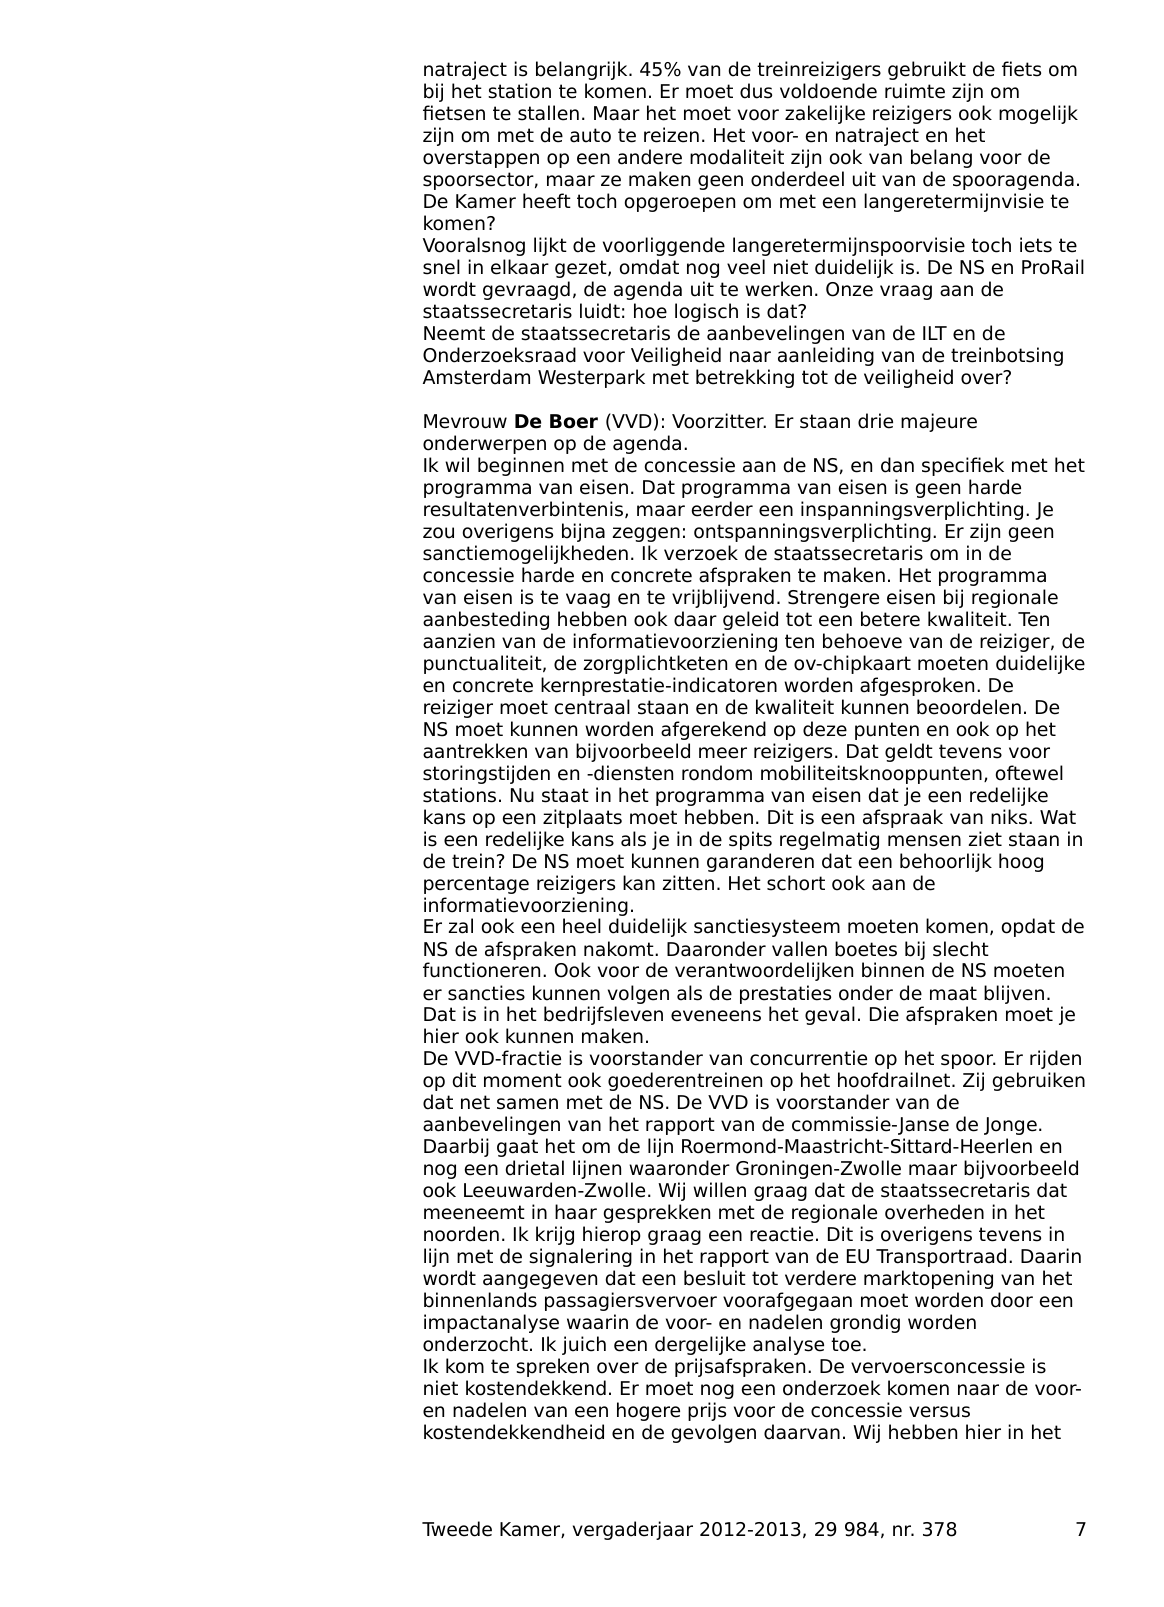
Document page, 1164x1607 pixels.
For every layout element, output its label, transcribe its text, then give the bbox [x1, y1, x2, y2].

text Mevrouw De Boer (VVD): Voorzitter. Er staan drie majeure onderwerpen op de agenda. [422, 411, 1087, 455]
text Er zal ook een heel duidelijk sanctiesysteem moeten komen, opdat de NS de afspraken nakomt. Daaronder vallen boetes bij slecht functioneren. Ook voor de verantwoordelijken binnen de NS moeten er sancties kunnen volgen als de prestaties onder de maat blijven. Dat is in het bedrijfsleven eveneens het geval. Die afspraken moet je hier ook kunnen maken. [422, 916, 1087, 1048]
text natraject is belangrijk. 45% van de treinreizigers gebruikt de fiets om bij het station te komen. Er moet dus voldoende ruimte zijn om fietsen te stallen. Maar het moet voor zakelijke reizigers ook mogelijk zijn om met de auto te reizen. Het voor- en natraject en het overstappen op een andere modaliteit zijn ook van belang voor de spoorsector, maar ze maken geen onderdeel uit van de spooragenda. De Kamer heeft toch opgeroepen om met een langeretermijnvisie te komen? [422, 59, 1087, 235]
text Neemt de staatssecretaris de aanbevelingen van de ILT en de Onderzoeksraad voor Veiligheid naar aanleiding van de treinbotsing Amsterdam Westerpark met betrekking tot de veiligheid over? [422, 323, 1087, 389]
text De VVD-fractie is voorstander van concurrentie op het spoor. Er rijden op dit moment ook goederentreinen op het hoofdrailnet. Zij gebruiken dat net samen met de NS. De VVD is voorstander van de aanbevelingen van het rapport van de commissie-Janse de Jonge. Daarbij gaat het om de lijn Roermond-Maastricht-Sittard-Heerlen en nog een drietal lijnen waaronder Groningen-Zwolle maar bijvoorbeeld ook Leeuwarden-Zwolle. Wij willen graag dat de staatssecretaris dat meeneemt in haar gesprekken met de regionale overheden in het noorden. Ik krijg hierop graag een reactie. Dit is overigens tevens in lijn met de signalering in het rapport van de EU Transportraad. Daarin wordt aangegeven dat een besluit tot verdere marktopening van het binnenlands passagiersvervoer voorafgegaan moet worden door een impactanalyse waarin de voor- en nadelen grondig worden onderzocht. Ik juich een dergelijke analyse toe. [422, 1048, 1087, 1356]
text Ik wil beginnen met de concessie aan de NS, en dan specifiek met het programma van eisen. Dat programma van eisen is geen harde resultatenverbintenis, maar eerder een inspanningsverplichting. Je zou overigens bijna zeggen: ontspanningsverplichting. Er zijn geen sanctiemogelijkheden. Ik verzoek de staatssecretaris om in de concessie harde en concrete afspraken te maken. Het programma van eisen is te vaag en te vrijblijvend. Strengere eisen bij regionale aanbesteding hebben ook daar geleid tot een betere kwaliteit. Ten aanzien van de informatievoorziening ten behoeve van de reiziger, de punctualiteit, de zorgplichtketen en de ov-chipkaart moeten duidelijke en concrete kernprestatie-indicatoren worden afgesproken. De reiziger moet centraal staan en de kwaliteit kunnen beoordelen. De NS moet kunnen worden afgerekend op deze punten en ook op het aantrekken van bijvoorbeeld meer reizigers. Dat geldt tevens voor storingstijden en -diensten rondom mobiliteitsknooppunten, oftewel stations. Nu staat in het programma van eisen dat je een redelijke kans op een zitplaats moet hebben. Dit is een afspraak van niks. Wat is een redelijke kans als je in de spits regelmatig mensen ziet staan in de trein? De NS moet kunnen garanderen dat een behoorlijk hoog percentage reizigers kan zitten. Het schort ook aan de informatievoorziening. [422, 455, 1087, 916]
text Vooralsnog lijkt de voorliggende langeretermijnspoorvisie toch iets te snel in elkaar gezet, omdat nog veel niet duidelijk is. De NS en ProRail wordt gevraagd, de agenda uit te werken. Onze vraag aan de staatssecretaris luidt: hoe logisch is dat? [422, 235, 1087, 323]
text Ik kom te spreken over de prijsafspraken. De vervoersconcessie is niet kostendekkend. Er moet nog een onderzoek komen naar de voor- en nadelen van een hogere prijs voor de concessie versus kostendekkendheid en de gevolgen daarvan. Wij hebben hier in het [422, 1356, 1087, 1444]
